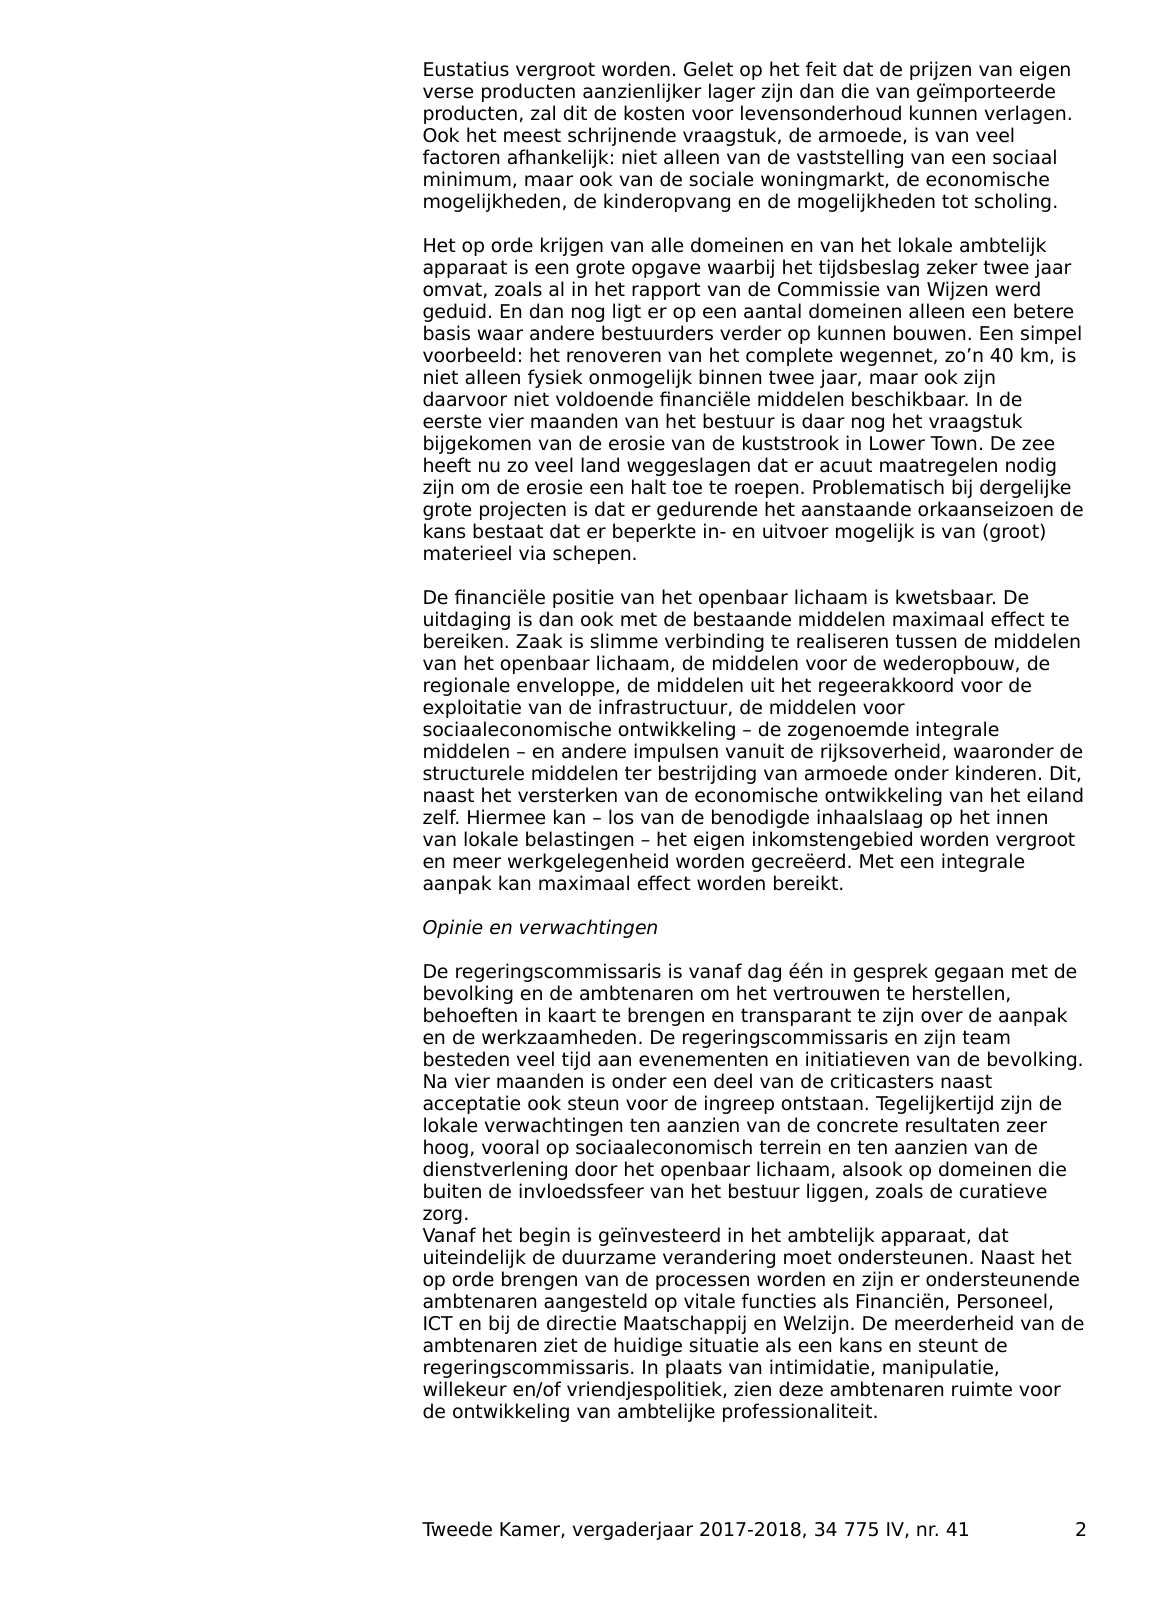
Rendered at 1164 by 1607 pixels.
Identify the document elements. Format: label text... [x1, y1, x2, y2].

text De regeringscommissaris is vanaf dag één in gesprek gegaan met de bevolking en de ambtenaren om het vertrouwen te herstellen, behoeften in kaart te brengen en transparant te zijn over de aanpak en de werkzaamheden. De regeringscommissaris en zijn team besteden veel tijd aan evenementen en initiatieven van de bevolking. Na vier maanden is onder een deel van de criticasters naast acceptatie ook steun voor de ingreep ontstaan. Tegelijkertijd zijn de lokale verwachtingen ten aanzien van de concrete resultaten zeer hoog, vooral op sociaaleconomisch terrein en ten aanzien van de dienstverlening door het openbaar lichaam, alsook op domeinen die buiten de invloedssfeer van het bestuur liggen, zoals de curatieve zorg. [422, 961, 1087, 1225]
text Het op orde krijgen van alle domeinen en van het lokale ambtelijk apparaat is een grote opgave waarbij het tijdsbeslag zeker twee jaar omvat, zoals al in het rapport van de Commissie van Wijzen werd geduid. En dan nog ligt er op een aantal domeinen alleen een betere basis waar andere bestuurders verder op kunnen bouwen. Een simpel voorbeeld: het renoveren van het complete wegennet, zo’n 40 km, is niet alleen fysiek onmogelijk binnen twee jaar, maar ook zijn daarvoor niet voldoende financiële middelen beschikbaar. In de eerste vier maanden van het bestuur is daar nog het vraagstuk bijgekomen van de erosie van de kuststrook in Lower Town. De zee heeft nu zo veel land weggeslagen dat er acuut maatregelen nodig zijn om de erosie een halt toe te roepen. Problematisch bij dergelijke grote projecten is dat er gedurende het aanstaande orkaanseizoen de kans bestaat dat er beperkte in- en uitvoer mogelijk is van (groot) materieel via schepen. [422, 235, 1087, 565]
subtitle Opinie en verwachtingen [422, 917, 1087, 939]
text Vanaf het begin is geïnvesteerd in het ambtelijk apparaat, dat uiteindelijk de duurzame verandering moet ondersteunen. Naast het op orde brengen van de processen worden en zijn er ondersteunende ambtenaren aangesteld op vitale functies als Financiën, Personeel, ICT en bij de directie Maatschappij en Welzijn. De meerderheid van de ambtenaren ziet de huidige situatie als een kans en steunt de regeringscommissaris. In plaats van intimidatie, manipulatie, willekeur en/of vriendjespolitiek, zien deze ambtenaren ruimte voor de ontwikkeling van ambtelijke professionaliteit. [422, 1225, 1087, 1423]
text Eustatius vergroot worden. Gelet op het feit dat de prijzen van eigen verse producten aanzienlijker lager zijn dan die van geïmporteerde producten, zal dit de kosten voor levensonderhoud kunnen verlagen. Ook het meest schrijnende vraagstuk, de armoede, is van veel factoren afhankelijk: niet alleen van de vaststelling van een sociaal minimum, maar ook van de sociale woningmarkt, de economische mogelijkheden, de kinderopvang en de mogelijkheden tot scholing. [422, 59, 1087, 213]
text De financiële positie van het openbaar lichaam is kwetsbaar. De uitdaging is dan ook met de bestaande middelen maximaal effect te bereiken. Zaak is slimme verbinding te realiseren tussen de middelen van het openbaar lichaam, de middelen voor de wederopbouw, de regionale enveloppe, de middelen uit het regeerakkoord voor de exploitatie van de infrastructuur, de middelen voor sociaaleconomische ontwikkeling – de zogenoemde integrale middelen – en andere impulsen vanuit de rijksoverheid, waaronder de structurele middelen ter bestrijding van armoede onder kinderen. Dit, naast het versterken van de economische ontwikkeling van het eiland zelf. Hiermee kan – los van de benodigde inhaalslaag op het innen van lokale belastingen – het eigen inkomstengebied worden vergroot en meer werkgelegenheid worden gecreëerd. Met een integrale aanpak kan maximaal effect worden bereikt. [422, 587, 1087, 895]
